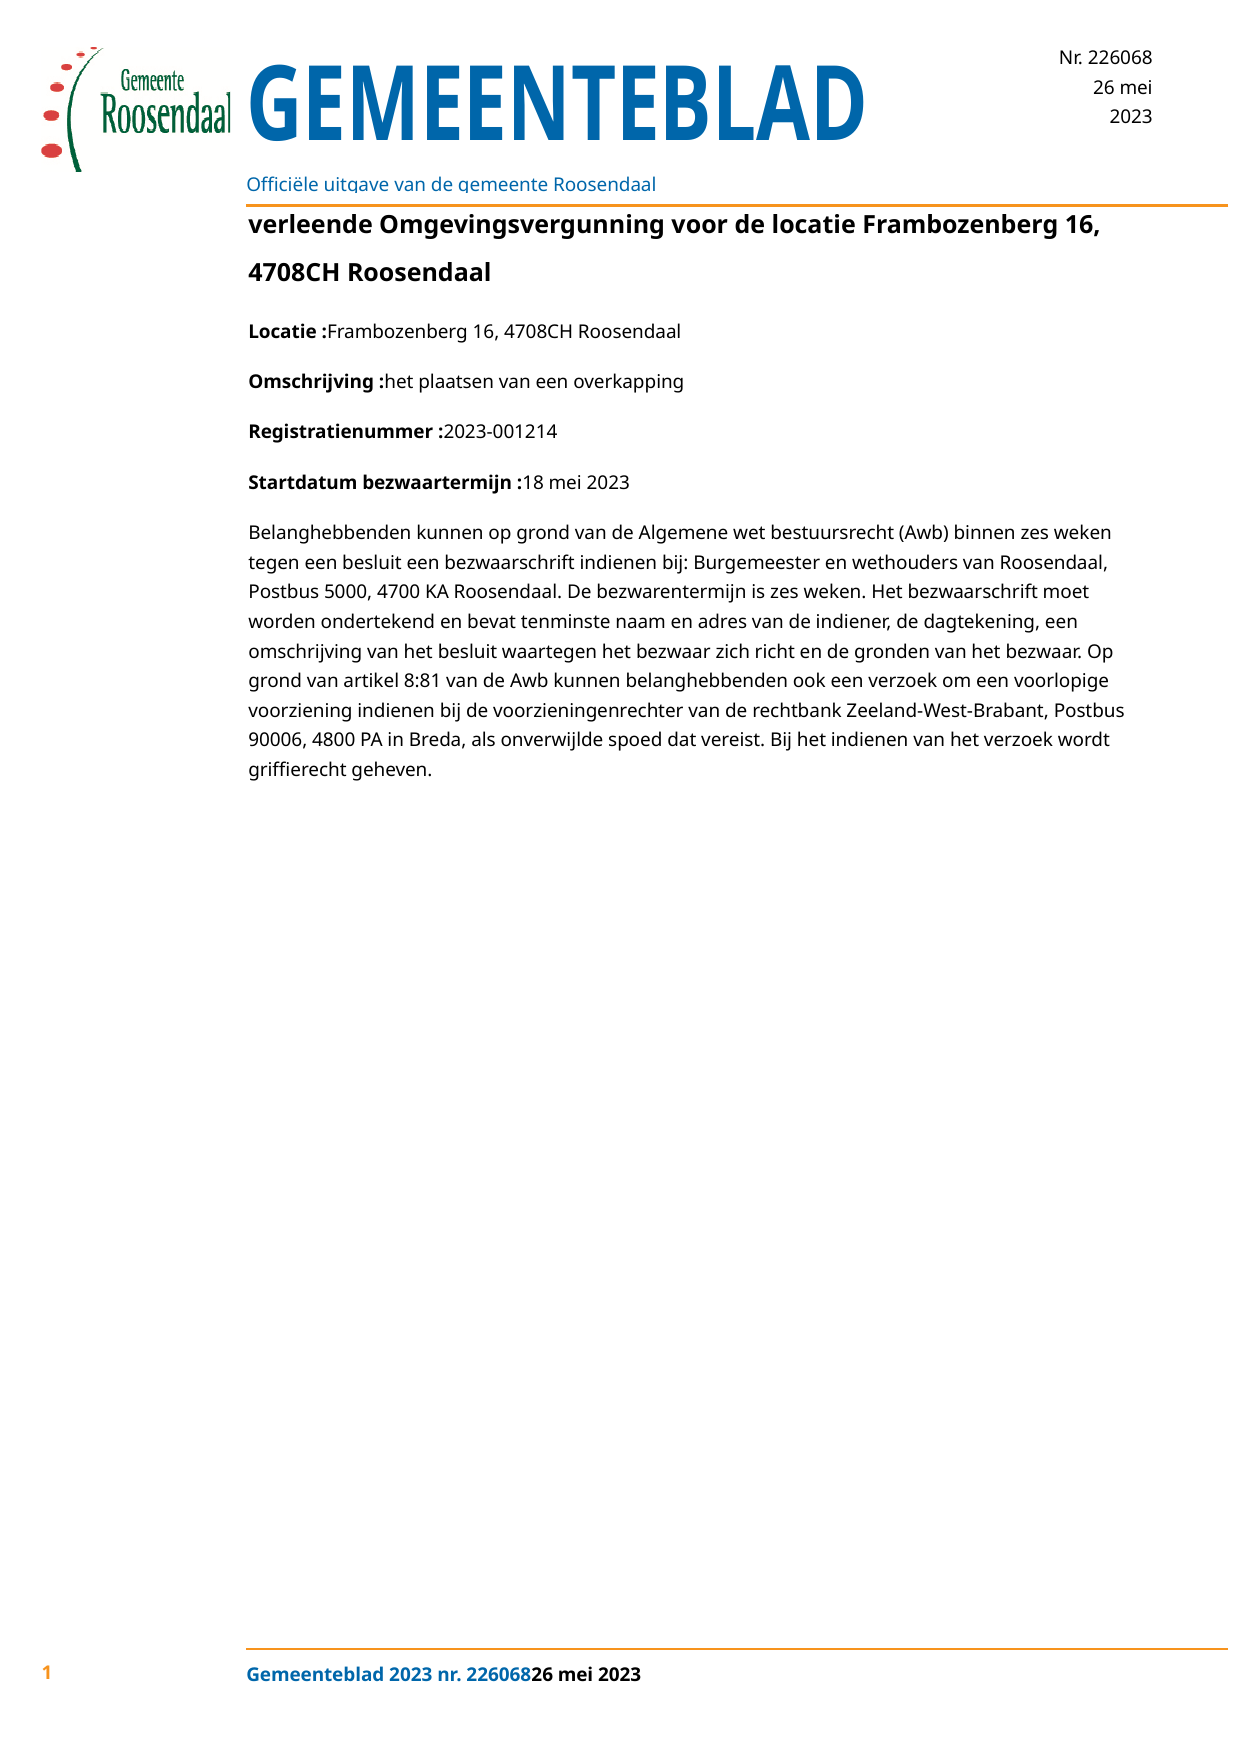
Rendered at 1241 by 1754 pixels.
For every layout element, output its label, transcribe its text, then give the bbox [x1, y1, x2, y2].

text Locatie :Frambozenberg 16, 4708CH Roosendaal [248, 318, 1152, 344]
text verleende Omgevingsvergunning voor de locatie Frambozenberg 16, 4708CH Roosendaal [248, 207, 1152, 288]
text Belanghebbenden kunnen op grond van de Algemene wet bestuursrecht (Awb) binnen zes weken tegen een besluit een bezwaarschrift indienen bij: Burgemeester en wethouders van Roosendaal, Postbus 5000, 4700 KA Roosendaal. De bezwarentermijn is zes weken. Het bezwaarschrift moet worden ondertekend en bevat tenminste naam en adres van de indiener, de dagtekening, een omschrijving van het besluit waartegen het bezwaar zich richt en de gronden van het bezwaar. Op grond van artikel 8:81 van de Awb kunnen belanghebbenden ook een verzoek om een voorlopige voorziening indienen bij de voorzieningenrechter van de rechtbank Zeeland-West-Brabant, Postbus 90006, 4800 PA in Breda, als onverwijlde spoed dat vereist. Bij het indienen van het verzoek wordt griffierecht geheven. [248, 519, 1152, 782]
text Registratienummer :2023-001214 [248, 419, 1152, 444]
picture [41, 47, 231, 172]
text Startdatum bezwaartermijn :18 mei 2023 [248, 469, 1152, 495]
text Omschrijving :het plaatsen van een overkapping [248, 368, 1152, 394]
